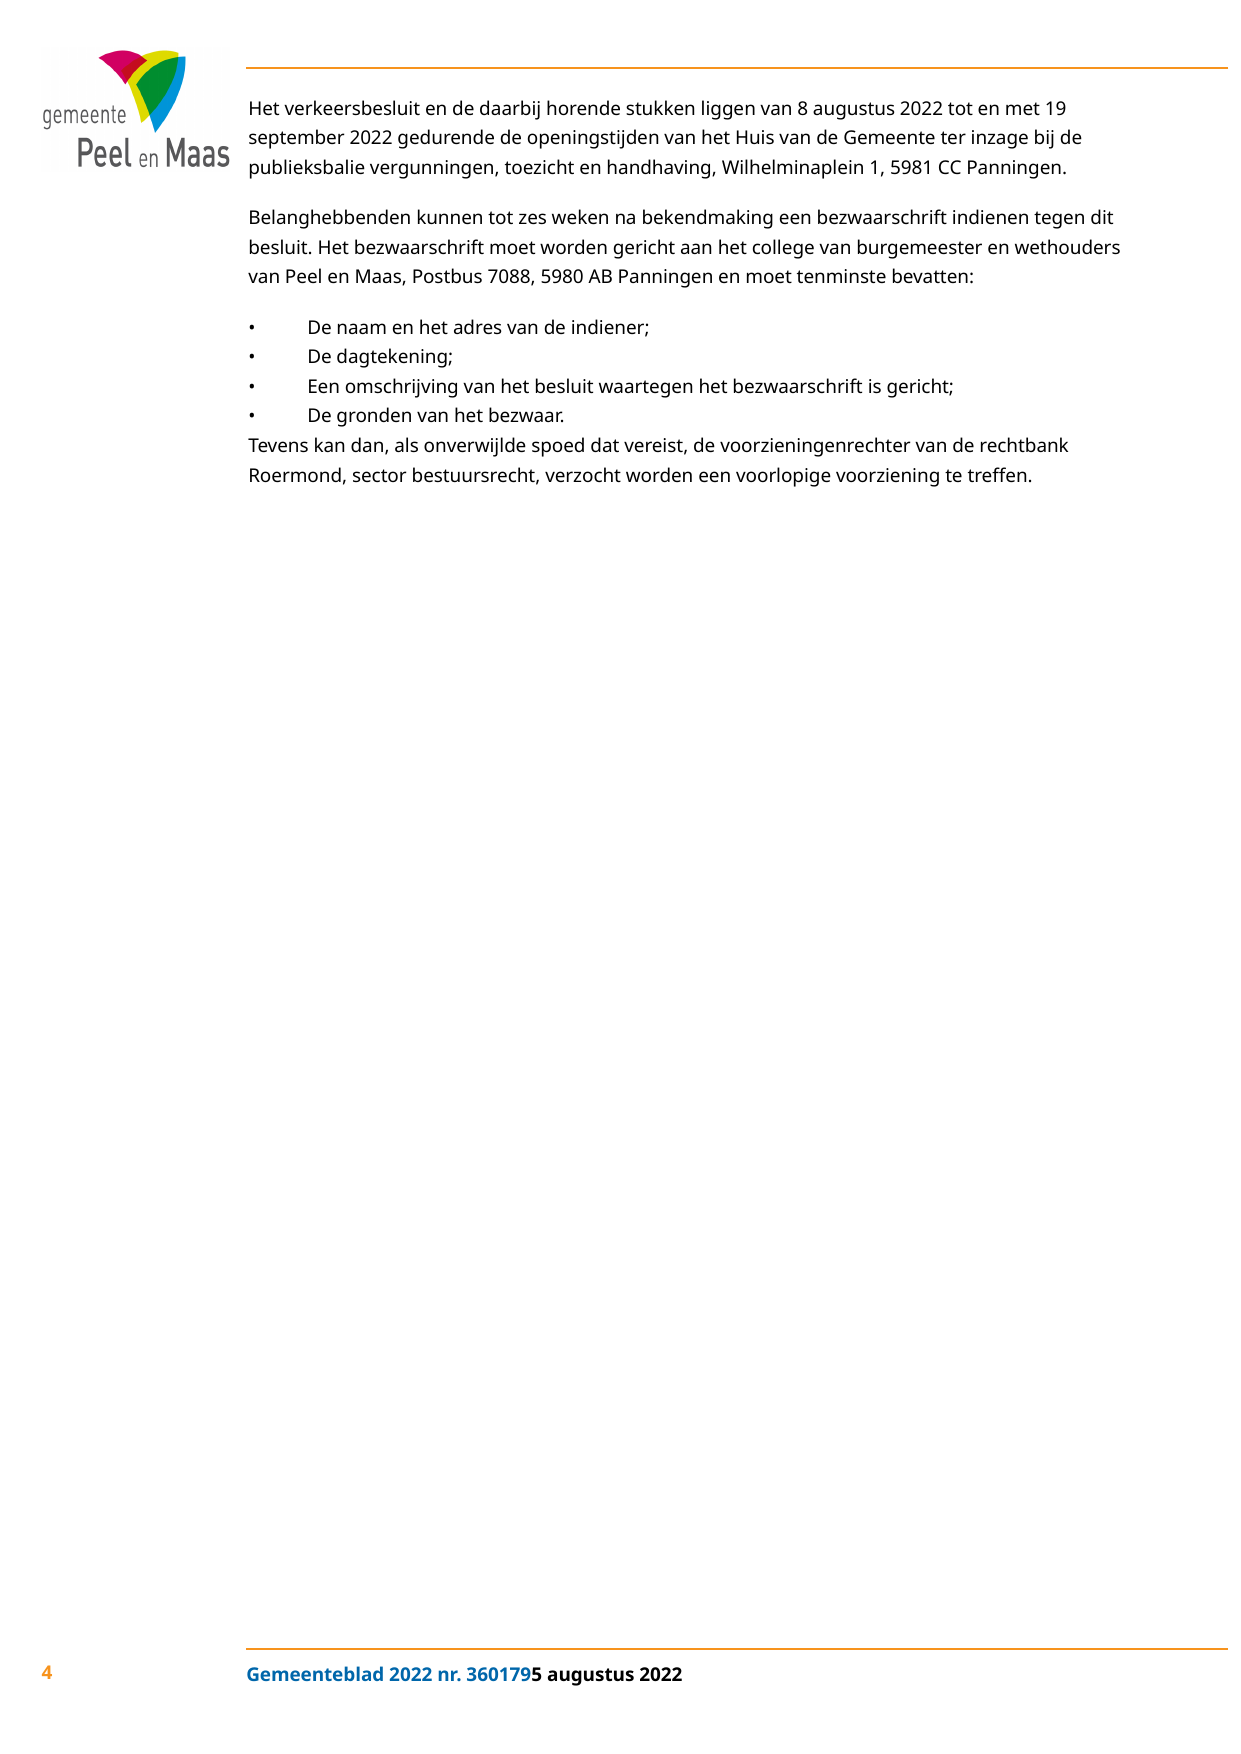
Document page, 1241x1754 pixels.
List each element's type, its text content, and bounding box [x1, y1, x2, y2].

list Een omschrijving van het besluit waartegen het bezwaarschrift is gericht; [248, 373, 1152, 399]
picture [41, 47, 231, 172]
list De dagtekening; [248, 343, 1152, 369]
list De naam en het adres van de indiener; [248, 314, 1152, 340]
text Tevens kan dan, als onverwijlde spoed dat vereist, de voorzieningenrechter van de rechtbank Roermond, sector bestuursrecht, verzocht worden een voorlopige voorziening te treffen. [248, 432, 1152, 488]
text Het verkeersbesluit en de daarbij horende stukken liggen van 8 augustus 2022 tot en met 19 september 2022 gedurende de openingstijden van het Huis van de Gemeente ter inzage bij de publieksbalie vergunningen, toezicht en handhaving, Wilhelminaplein 1, 5981 CC Panningen. [248, 95, 1152, 180]
text Belanghebbenden kunnen tot zes weken na bekendmaking een bezwaarschrift indienen tegen dit besluit. Het bezwaarschrift moet worden gericht aan het college van burgemeester en wethouders van Peel en Maas, Postbus 7088, 5980 AB Panningen en moet tenminste bevatten: [248, 204, 1152, 289]
list De gronden van het bezwaar. [248, 403, 1152, 428]
